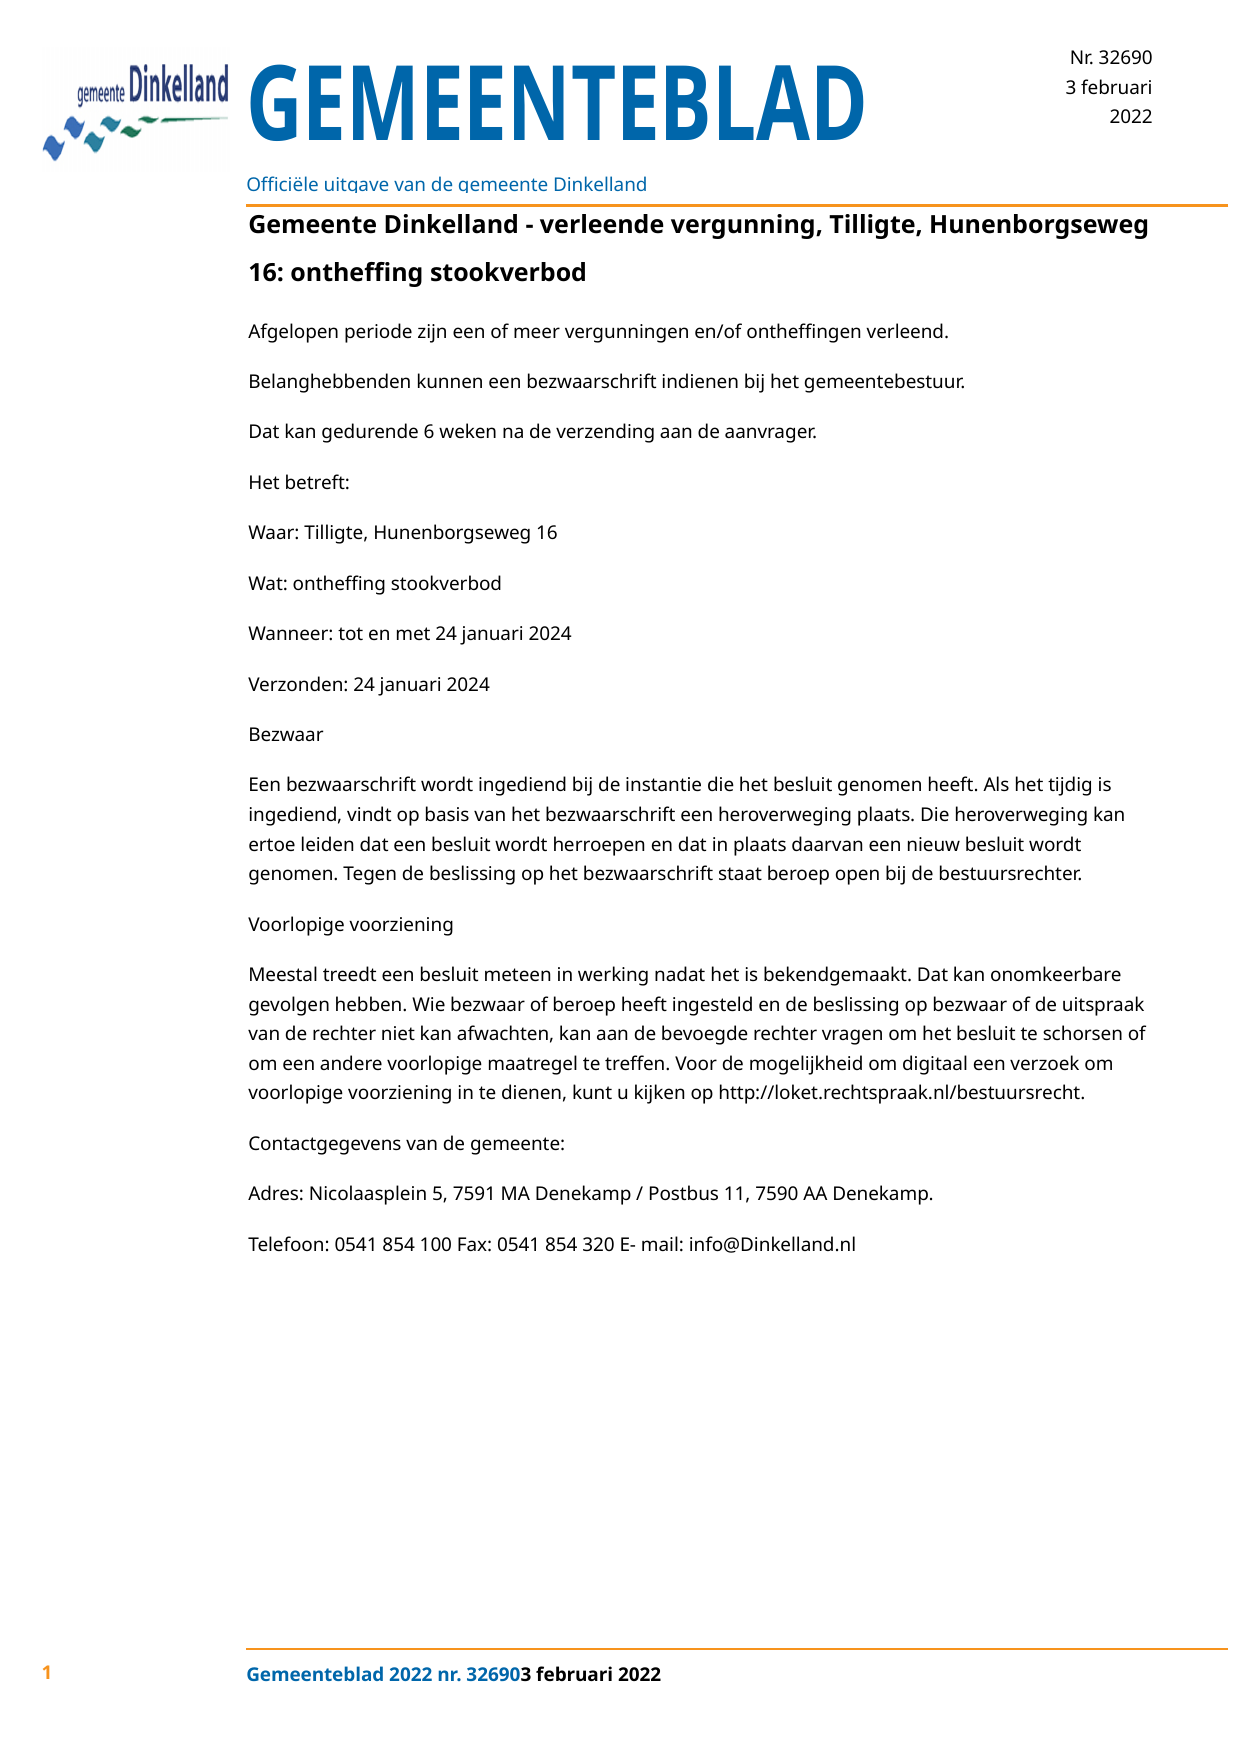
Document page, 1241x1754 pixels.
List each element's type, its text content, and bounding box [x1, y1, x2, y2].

picture [41, 47, 231, 172]
text Belanghebbenden kunnen een bezwaarschrift indienen bij het gemeentebestuur. [248, 368, 1152, 394]
text Dat kan gedurende 6 weken na de verzending aan de aanvrager. [248, 419, 1152, 444]
text Verzonden: 24 januari 2024 [248, 671, 1152, 697]
text Adres: Nicolaasplein 5, 7591 MA Denekamp / Postbus 11, 7590 AA Denekamp. [248, 1180, 1152, 1206]
text Meestal treedt een besluit meteen in werking nadat het is bekendgemaakt. Dat kan onomkeerbare gevolgen hebben. Wie bezwaar of beroep heeft ingesteld en de beslissing op bezwaar of de uitspraak van de rechter niet kan afwachten, kan aan de bevoegde rechter vragen om het besluit te schorsen of om een andere voorlopige maatregel te treffen. Voor de mogelijkheid om digitaal een verzoek om voorlopige voorziening in te dienen, kunt u kijken op http://loket.rechtspraak.nl/bestuursrecht. [248, 961, 1152, 1105]
text Wat: ontheffing stookverbod [248, 570, 1152, 596]
text Een bezwaarschrift wordt ingediend bij de instantie die het besluit genomen heeft. Als het tijdig is ingediend, vindt op basis van het bezwaarschrift een heroverweging plaats. Die heroverweging kan ertoe leiden dat een besluit wordt herroepen en dat in plaats daarvan een nieuw besluit wordt genomen. Tegen de beslissing op het bezwaarschrift staat beroep open bij de bestuursrechter. [248, 772, 1152, 886]
text Wanneer: tot en met 24 januari 2024 [248, 620, 1152, 646]
text Afgelopen periode zijn een of meer vergunningen en/of ontheffingen verleend. [248, 318, 1152, 344]
text Het betreft: [248, 469, 1152, 495]
text Telefoon: 0541 854 100 Fax: 0541 854 320 E- mail: info@Dinkelland.nl [248, 1231, 1152, 1257]
text Contactgegevens van de gemeente: [248, 1130, 1152, 1156]
text Bezwaar [248, 721, 1152, 747]
text Voorlopige voorziening [248, 911, 1152, 937]
text Waar: Tilligte, Hunenborgseweg 16 [248, 519, 1152, 545]
text Gemeente Dinkelland - verleende vergunning, Tilligte, Hunenborgseweg 16: ontheffing stookverbod [248, 207, 1152, 288]
